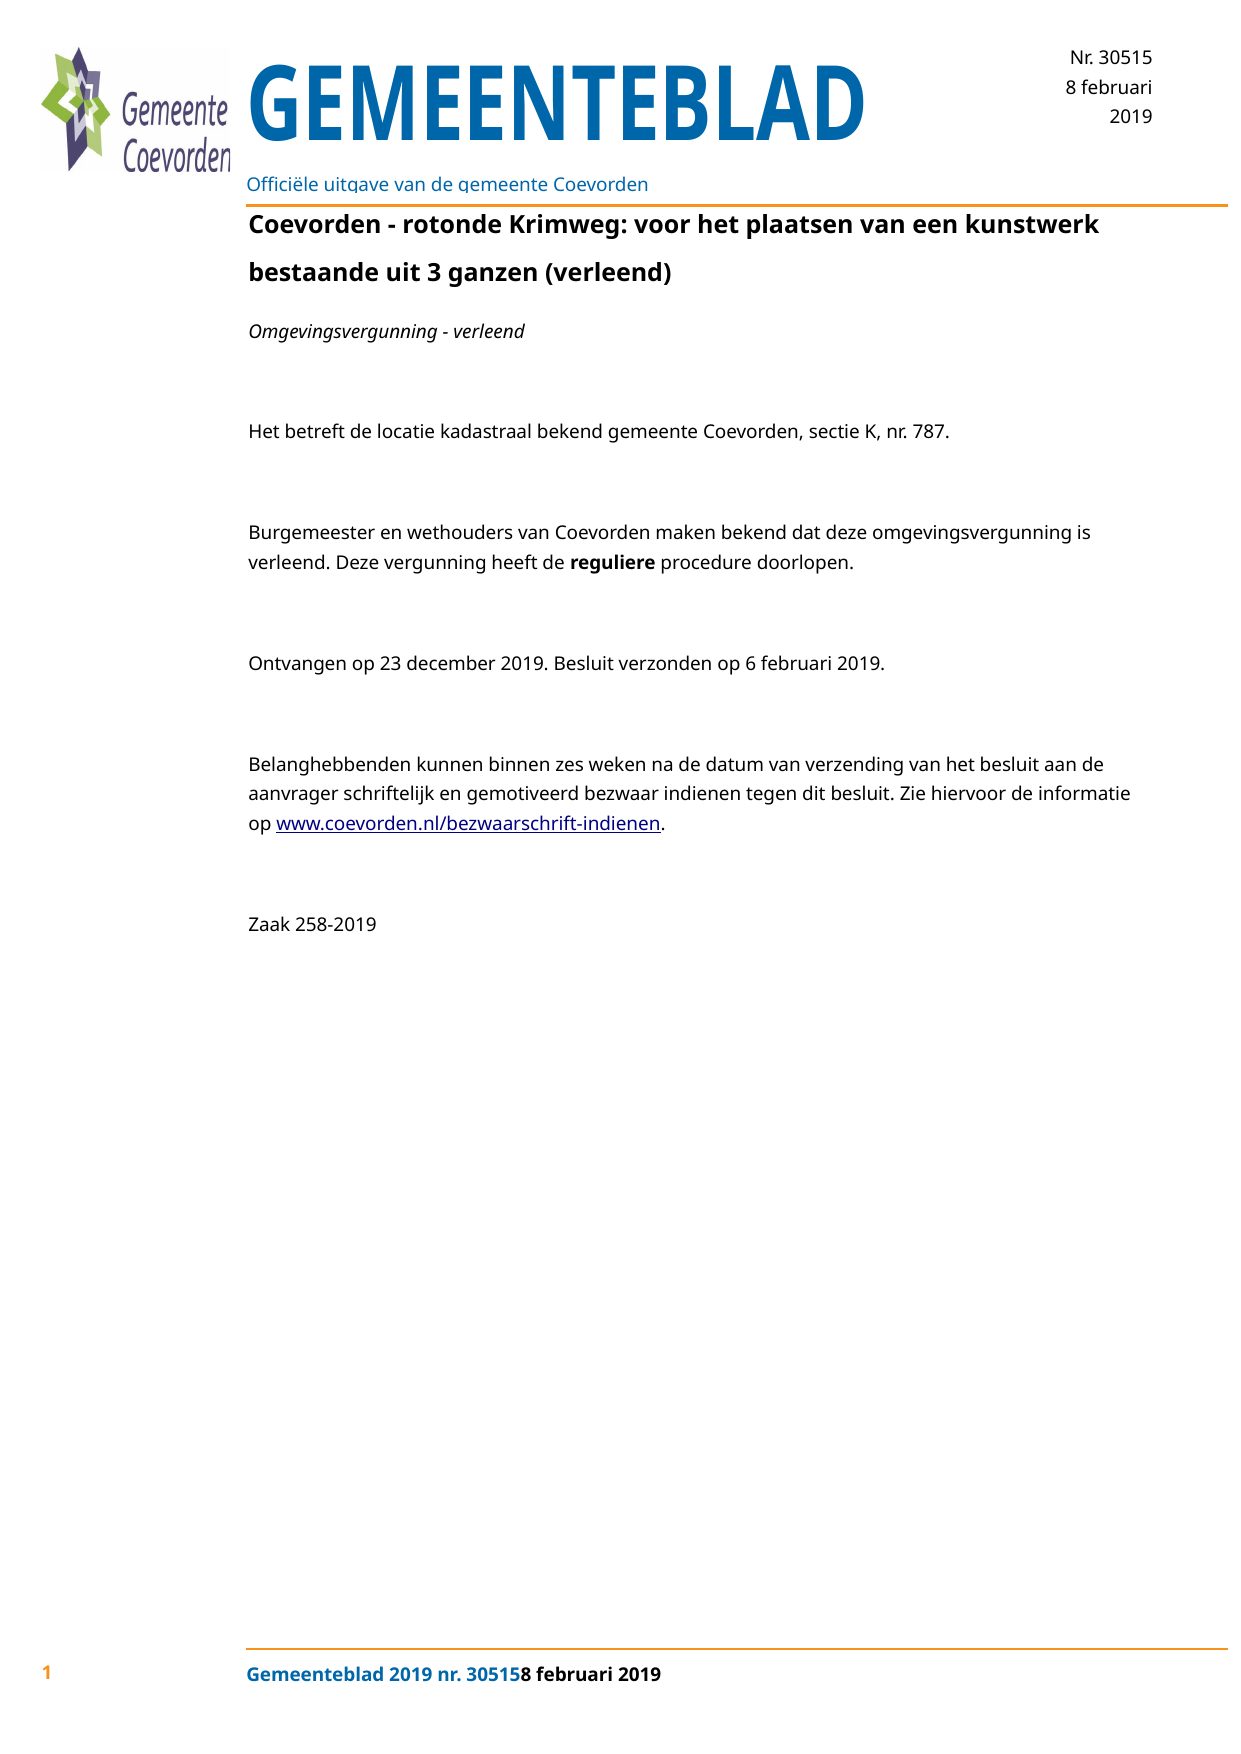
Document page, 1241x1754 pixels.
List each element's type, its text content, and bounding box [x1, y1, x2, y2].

text Ontvangen op 23 december 2019. Besluit verzonden op 6 februari 2019. [248, 650, 1152, 676]
picture [41, 47, 231, 172]
text Coevorden - rotonde Krimweg: voor het plaatsen van een kunstwerk bestaande uit 3 ganzen (verleend) [248, 207, 1152, 288]
text Zaak 258-2019 [248, 911, 1152, 937]
text Het betreft de locatie kadastraal bekend gemeente Coevorden, sectie K, nr. 787. [248, 419, 1152, 444]
text Omgevingsvergunning - verleend [248, 318, 1152, 344]
text Belanghebbenden kunnen binnen zes weken na de datum van verzending van het besluit aan de aanvrager schriftelijk en gemotiveerd bezwaar indienen tegen dit besluit. Zie hiervoor de informatie op www.coevorden.nl/bezwaarschrift-indienen. [248, 751, 1152, 836]
text Burgemeester en wethouders van Coevorden maken bekend dat deze omgevingsvergunning is verleend. Deze vergunning heeft de reguliere procedure doorlopen. [248, 519, 1152, 575]
